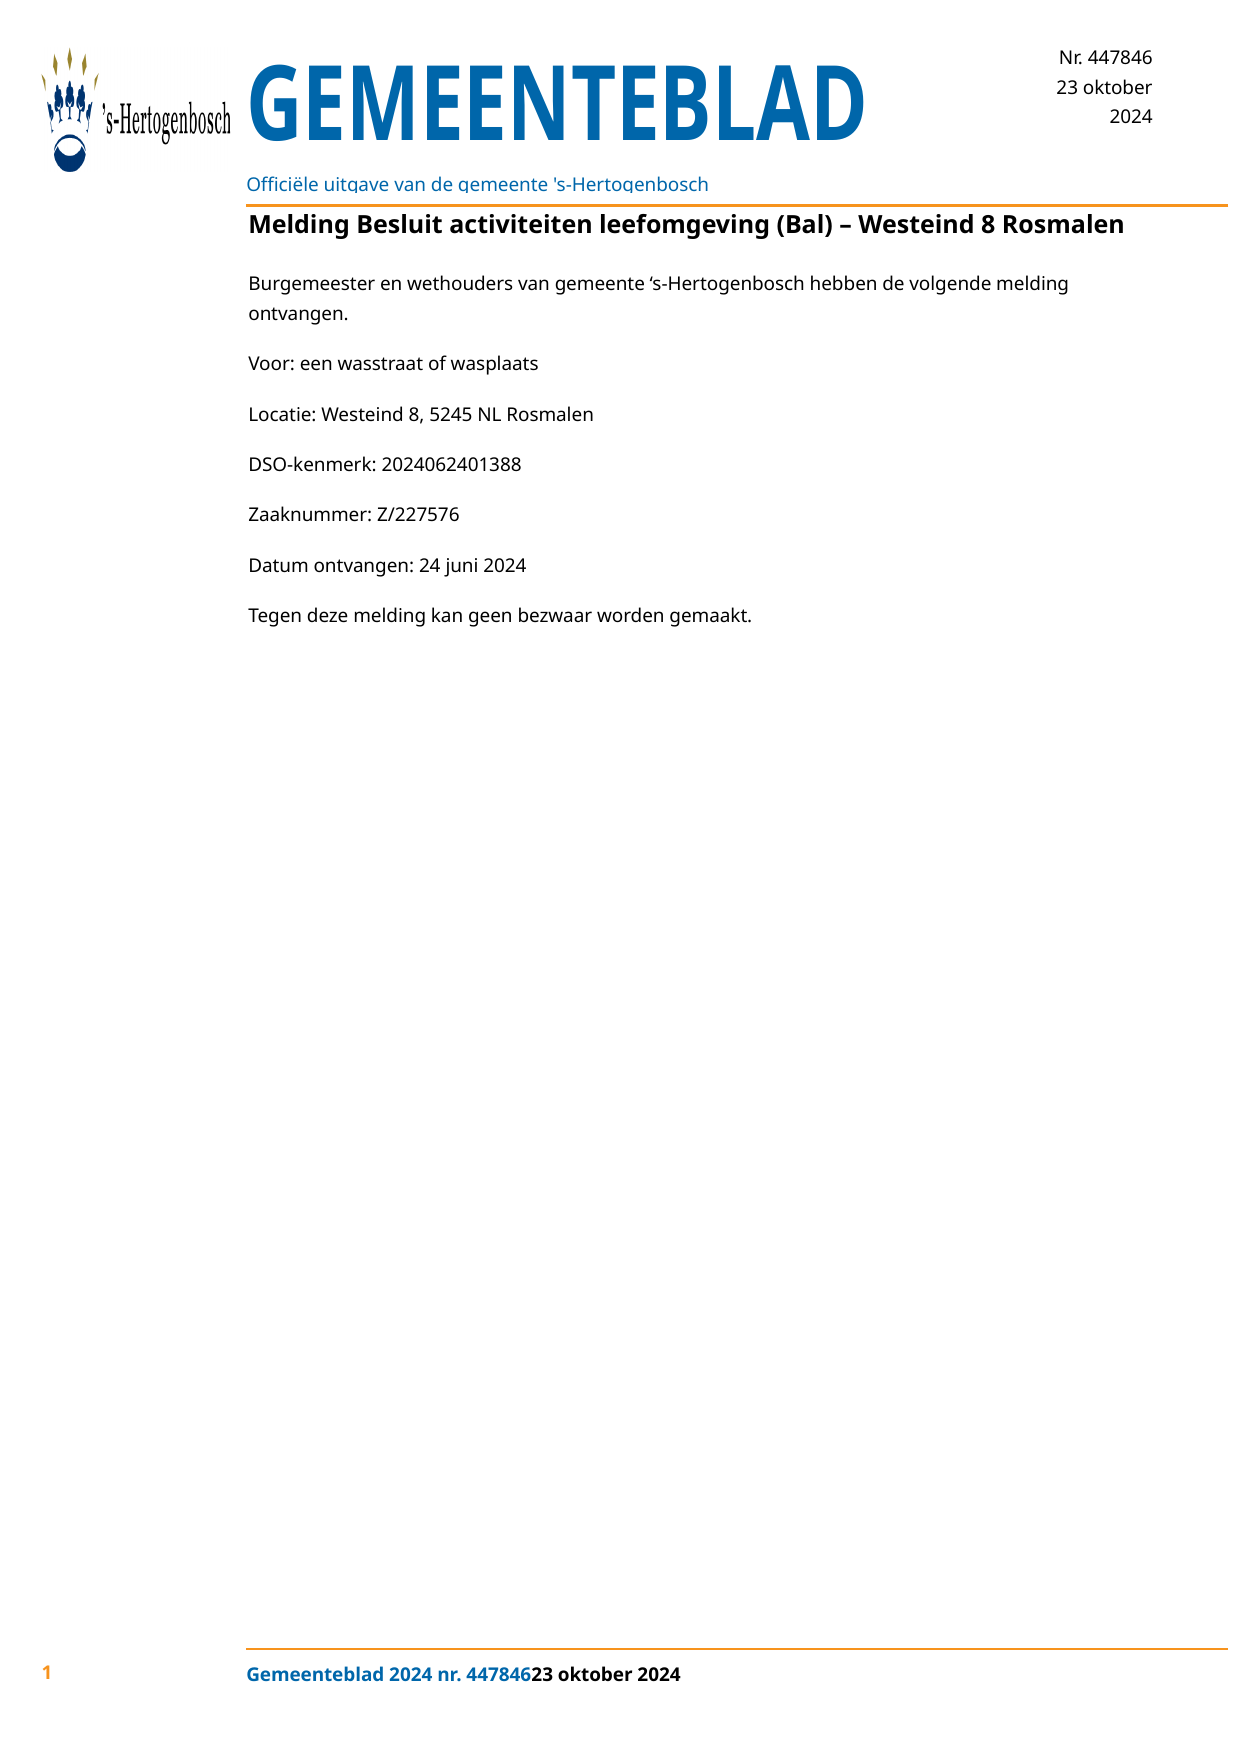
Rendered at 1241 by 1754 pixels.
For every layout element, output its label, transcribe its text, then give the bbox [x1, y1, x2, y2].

text Melding Besluit activiteiten leefomgeving (Bal) – Westeind 8 Rosmalen [248, 207, 1152, 241]
text Zaaknummer: Z/227576 [248, 502, 1152, 527]
text Tegen deze melding kan geen bezwaar worden gemaakt. [248, 602, 1152, 628]
picture [41, 47, 231, 172]
text Voor: een wasstraat of wasplaats [248, 350, 1152, 376]
text Datum ontvangen: 24 juni 2024 [248, 552, 1152, 578]
text Locatie: Westeind 8, 5245 NL Rosmalen [248, 401, 1152, 426]
text DSO-kenmerk: 2024062401388 [248, 451, 1152, 477]
text Burgemeester en wethouders van gemeente ‘s-Hertogenbosch hebben de volgende melding ontvangen. [248, 270, 1152, 326]
